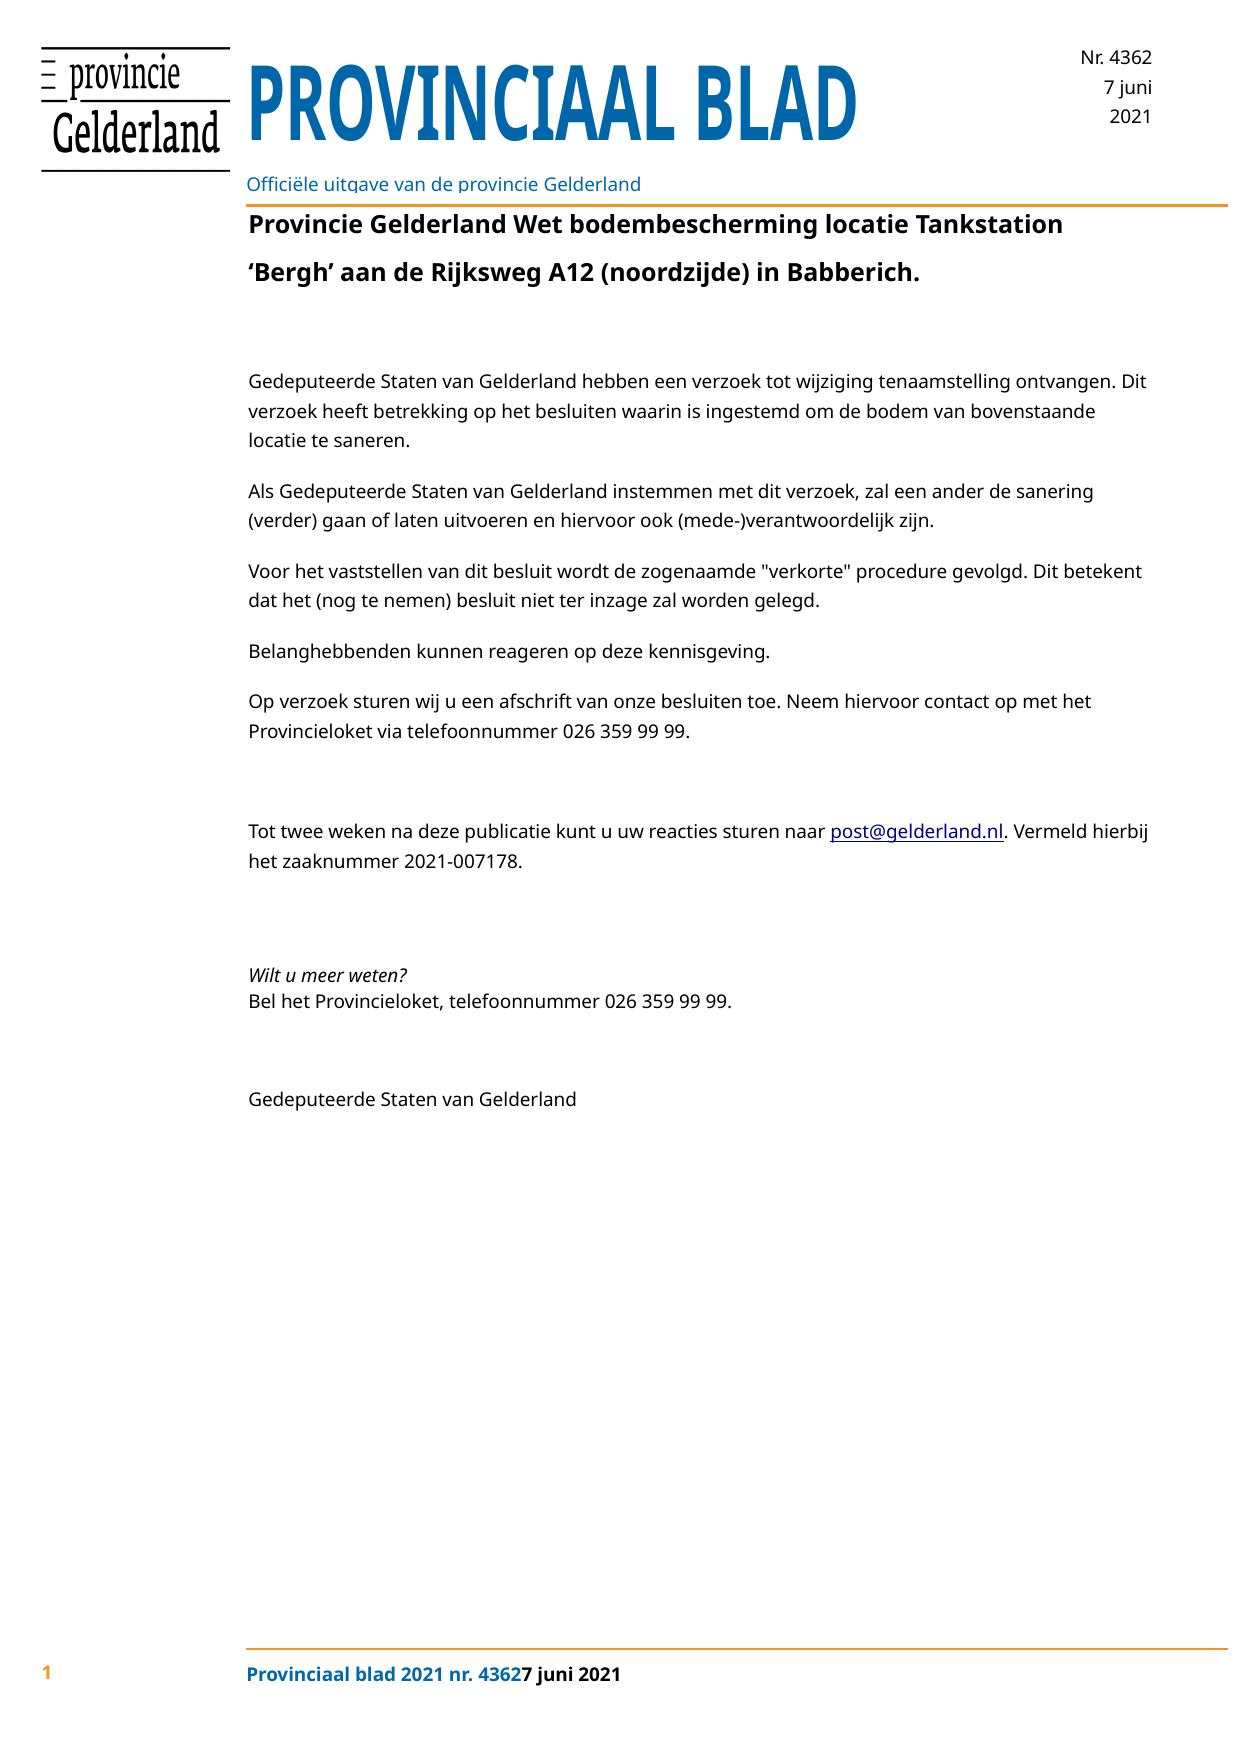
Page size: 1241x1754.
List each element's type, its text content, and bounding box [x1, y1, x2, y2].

text Belanghebbenden kunnen reageren op deze kennisgeving. [248, 638, 1152, 664]
text Als Gedeputeerde Staten van Gelderland instemmen met dit verzoek, zal een ander de sanering (verder) gaan of laten uitvoeren en hiervoor ook (mede-)verantwoordelijk zijn. [248, 478, 1152, 533]
text Voor het vaststellen van dit besluit wordt de zogenaamde "verkorte" procedure gevolgd. Dit betekent dat het (nog te nemen) besluit niet ter inzage zal worden gelegd. [248, 558, 1152, 613]
text Gedeputeerde Staten van Gelderland [248, 1087, 1152, 1112]
text Op verzoek sturen wij u een afschrift van onze besluiten toe. Neem hiervoor contact op met het Provincieloket via telefoonnummer 026 359 99 99. [248, 688, 1152, 744]
text Provincie Gelderland Wet bodembescherming locatie Tankstation ‘Bergh’ aan de Rijksweg A12 (noordzijde) in Babberich. [248, 207, 1152, 288]
text Gedeputeerde Staten van Gelderland hebben een verzoek tot wijziging tenaamstelling ontvangen. Dit verzoek heeft betrekking op het besluiten waarin is ingestemd om de bodem van bovenstaande locatie te saneren. [248, 368, 1152, 453]
picture [41, 47, 231, 172]
text Wilt u meer weten? [248, 963, 1152, 988]
text Bel het Provincieloket, telefoonnummer 026 359 99 99. [248, 988, 1152, 1014]
text Tot twee weken na deze publicatie kunt u uw reacties sturen naar post@gelderland.nl. Vermeld hierbij het zaaknummer 2021-007178. [248, 819, 1152, 874]
